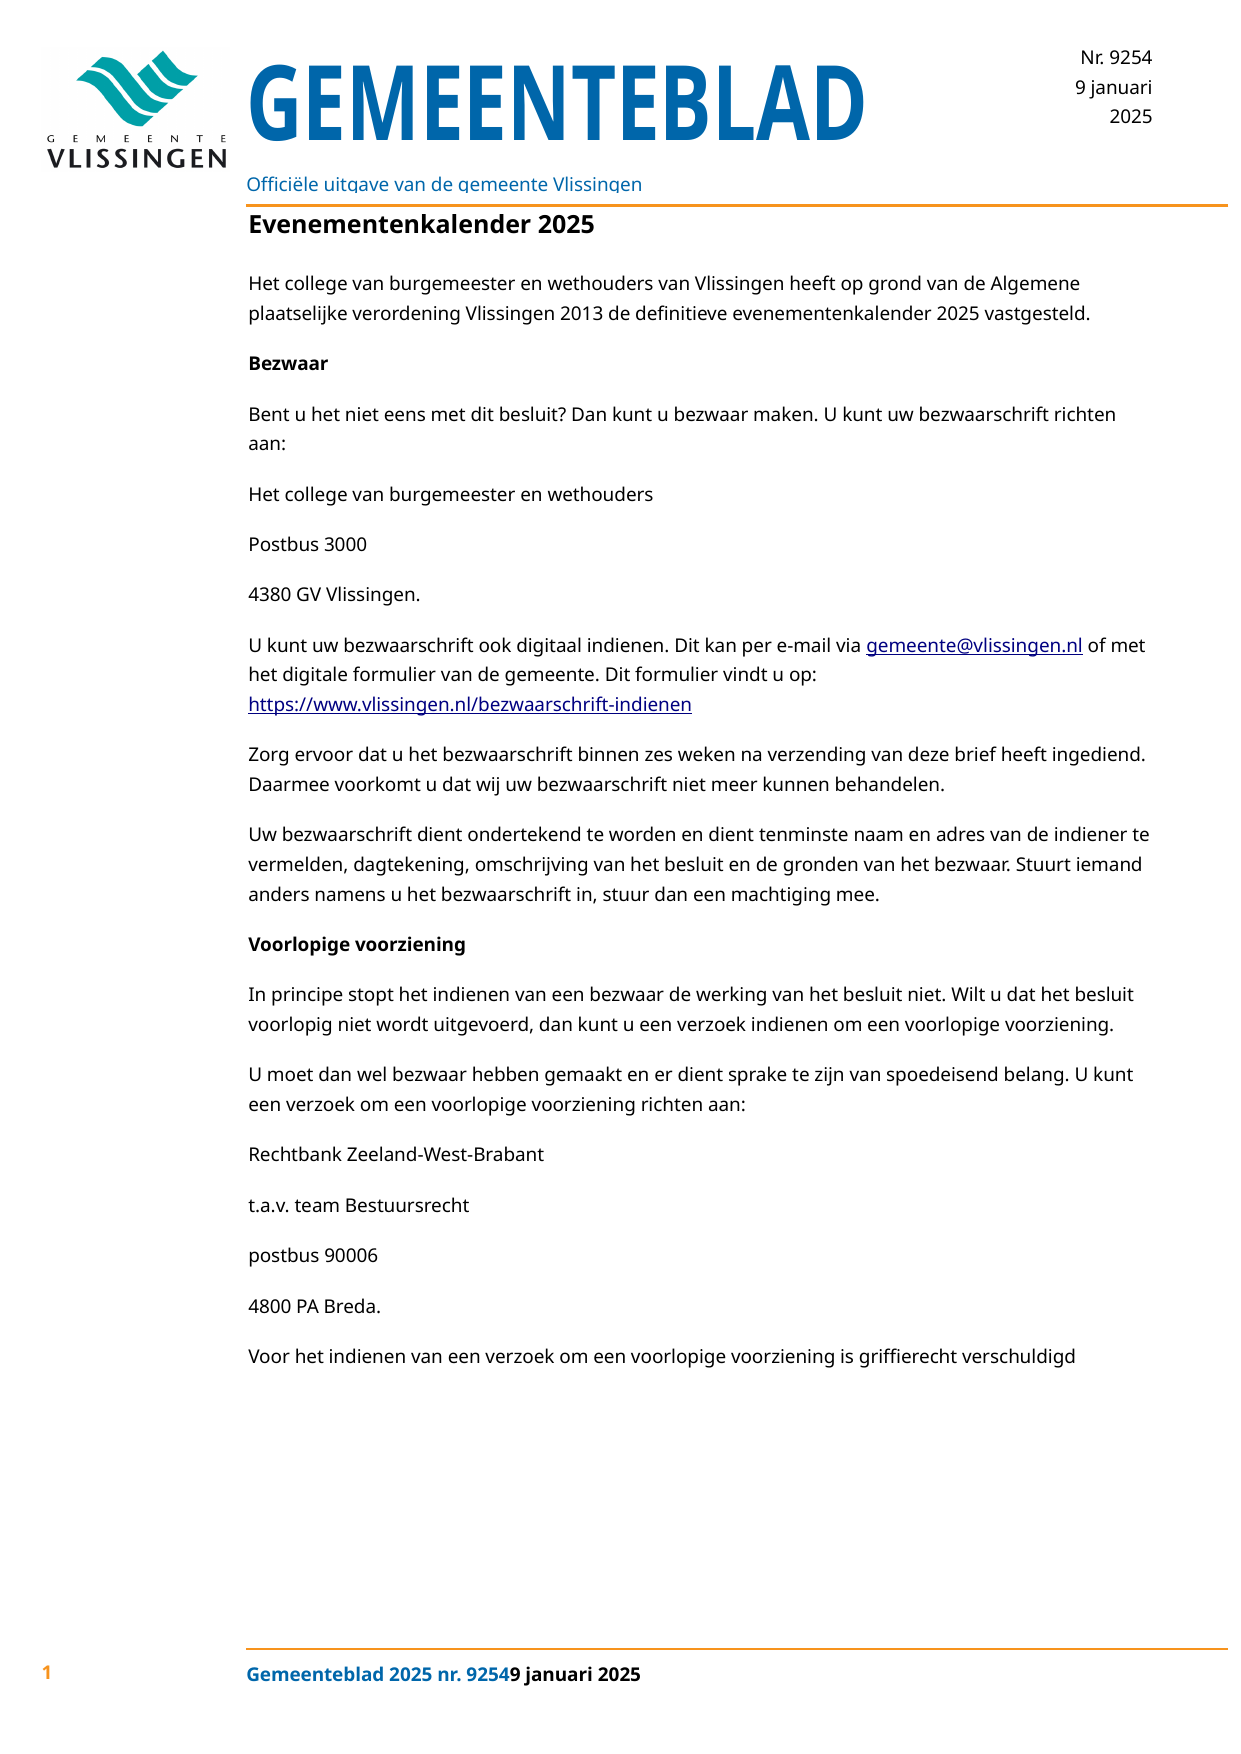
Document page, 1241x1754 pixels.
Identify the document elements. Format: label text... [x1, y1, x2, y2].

text Het college van burgemeester en wethouders [248, 481, 1152, 506]
text Postbus 3000 [248, 531, 1152, 557]
text U moet dan wel bezwaar hebben gemaakt en er dient sprake te zijn van spoedeisend belang. U kunt een verzoek om een voorlopige voorziening richten aan: [248, 1062, 1152, 1117]
picture [41, 47, 231, 172]
text postbus 90006 [248, 1242, 1152, 1268]
text U kunt uw bezwaarschrift ook digitaal indienen. Dit kan per e-mail via gemeente@vlissingen.nl of met het digitale formulier van de gemeente. Dit formulier vindt u op: https://www.vlissingen.nl/bezwaarschrift-indienen [248, 632, 1152, 717]
text Rechtbank Zeeland-West-Brabant [248, 1142, 1152, 1167]
text 4380 GV Vlissingen. [248, 582, 1152, 607]
text Zorg ervoor dat u het bezwaarschrift binnen zes weken na verzending van deze brief heeft ingediend. Daarmee voorkomt u dat wij uw bezwaarschrift niet meer kunnen behandelen. [248, 742, 1152, 797]
text Uw bezwaarschrift dient ondertekend te worden en dient tenminste naam en adres van de indiener te vermelden, dagtekening, omschrijving van het besluit en de gronden van het bezwaar. Stuurt iemand anders namens u het bezwaarschrift in, stuur dan een machtiging mee. [248, 822, 1152, 906]
text Evenementenkalender 2025 [248, 207, 1152, 241]
text Voor het indienen van een verzoek om een voorlopige voorziening is griffierecht verschuldigd [248, 1343, 1152, 1369]
text Bezwaar [248, 350, 1152, 376]
text t.a.v. team Bestuursrecht [248, 1192, 1152, 1218]
text Voorlopige voorziening [248, 931, 1152, 957]
text Bent u het niet eens met dit besluit? Dan kunt u bezwaar maken. U kunt uw bezwaarschrift richten aan: [248, 401, 1152, 456]
text 4800 PA Breda. [248, 1293, 1152, 1318]
text In principe stopt het indienen van een bezwaar de werking van het besluit niet. Wilt u dat het besluit voorlopig niet wordt uitgevoerd, dan kunt u een verzoek indienen om een voorlopige voorziening. [248, 982, 1152, 1037]
text Het college van burgemeester en wethouders van Vlissingen heeft op grond van de Algemene plaatselijke verordening Vlissingen 2013 de definitieve evenementenkalender 2025 vastgesteld. [248, 270, 1152, 326]
